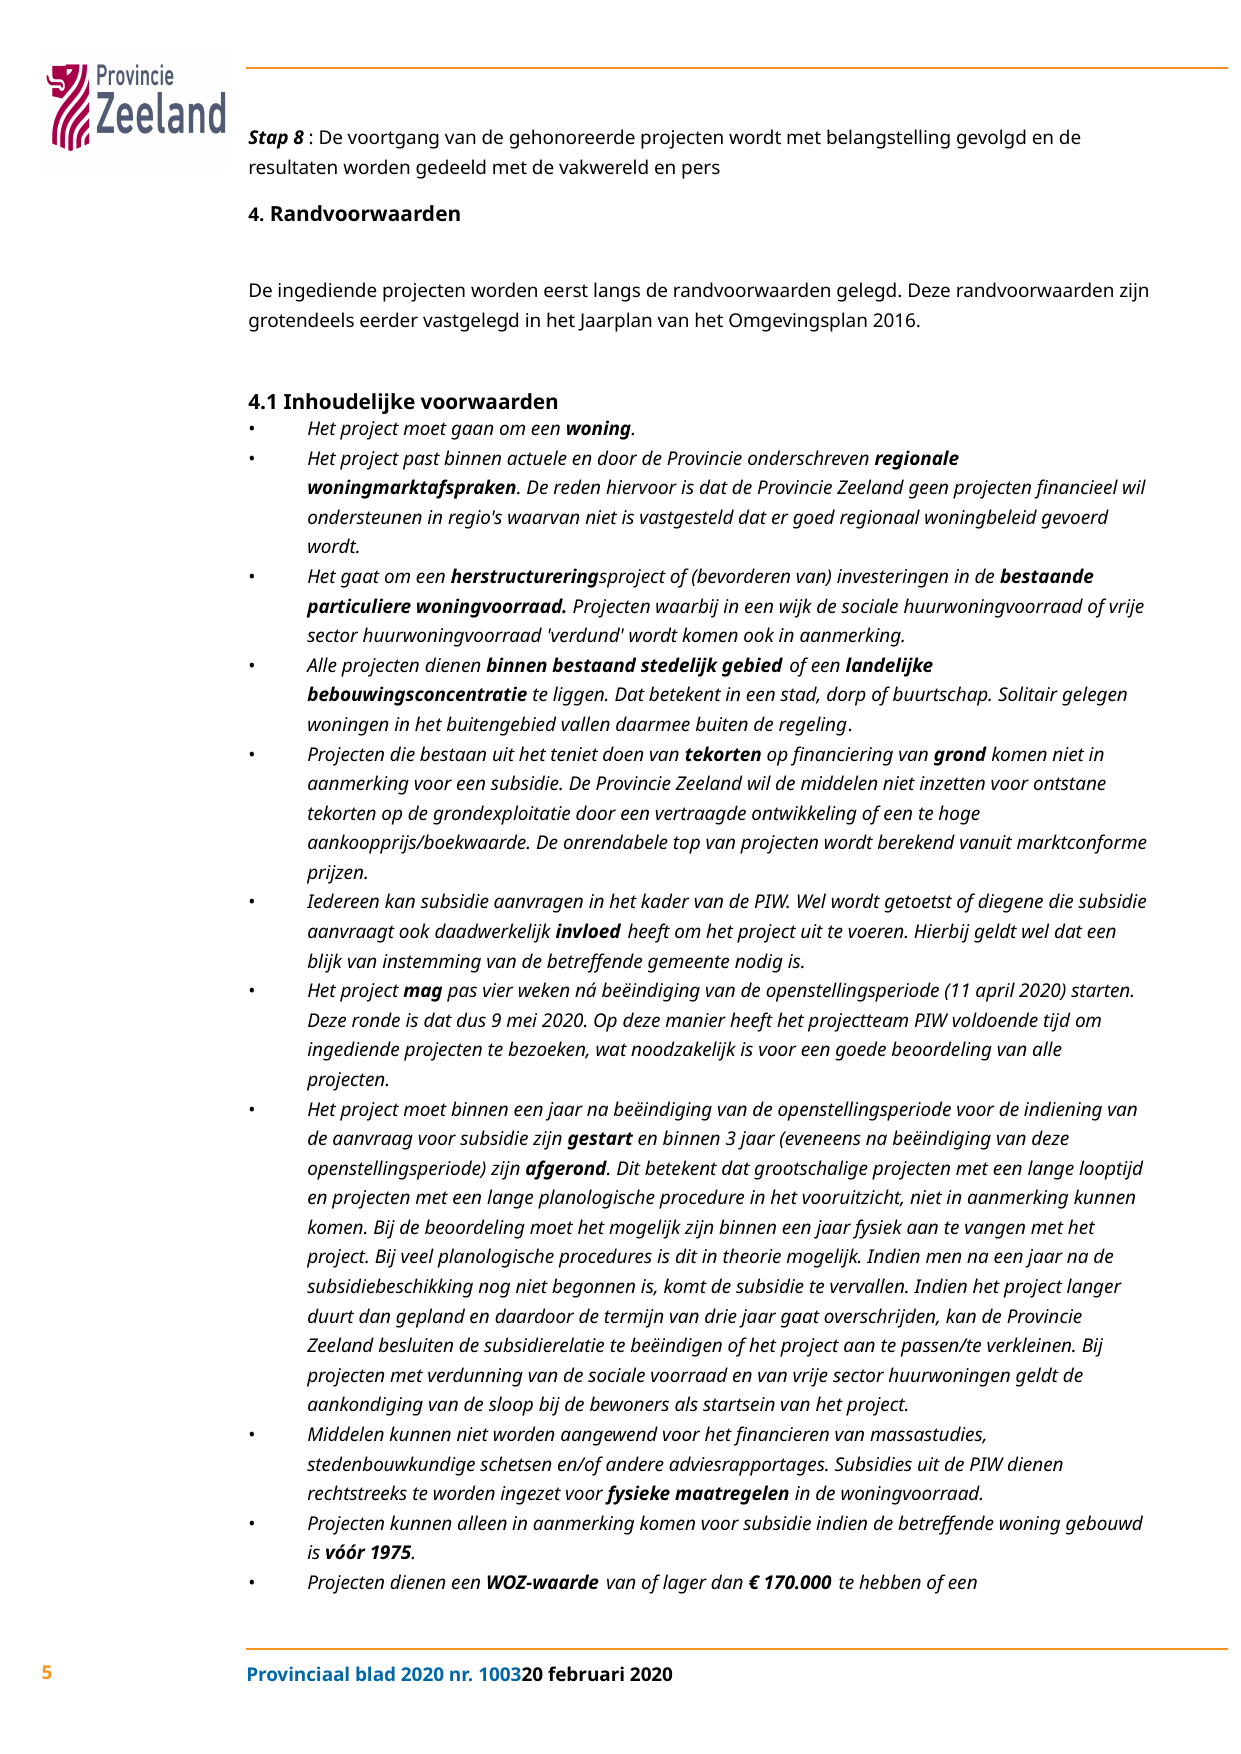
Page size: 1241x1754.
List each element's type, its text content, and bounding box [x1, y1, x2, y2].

list Iedereen kan subsidie aanvragen in het kader van de PIW. Wel wordt getoetst of diegene die subsidie aanvraagt ook daadwerkelijk invloed heeft om het project uit te voeren. Hierbij geldt wel dat een blijk van instemming van de betreffende gemeente nodig is. [248, 889, 1152, 973]
list Het project moet gaan om een woning. [248, 415, 1152, 441]
list Middelen kunnen niet worden aangewend voor het financieren van massastudies, stedenbouwkundige schetsen en/of andere adviesrapportages. Subsidies uit de PIW dienen rechtstreeks te worden ingezet voor fysieke maatregelen in de woningvoorraad. [248, 1421, 1152, 1506]
text Stap 8 : De voortgang van de gehonoreerde projecten wordt met belangstelling gevolgd en de resultaten worden gedeeld met de vakwereld en pers [248, 124, 1152, 180]
text 4. Randvoorwaarden [248, 199, 1152, 228]
list Het project past binnen actuele en door de Provincie onderschreven regionale woningmarktafspraken. De reden hiervoor is dat de Provincie Zeeland geen projecten financieel wil ondersteunen in regio's waarvan niet is vastgesteld dat er goed regionaal woningbeleid gevoerd wordt. [248, 445, 1152, 559]
list Het gaat om een herstructureringsproject of (bevorderen van) investeringen in de bestaande particuliere woningvoorraad. Projecten waarbij in een wijk de sociale huurwoningvoorraad of vrije sector huurwoningvoorraad 'verdund' wordt komen ook in aanmerking. [248, 563, 1152, 648]
picture [41, 47, 231, 172]
list Projecten die bestaan uit het teniet doen van tekorten op financiering van grond komen niet in aanmerking voor een subsidie. De Provincie Zeeland wil de middelen niet inzetten voor ontstane tekorten op de grondexploitatie door een vertraagde ontwikkeling of een te hoge aankoopprijs/boekwaarde. De onrendabele top van projecten wordt berekend vanuit marktconforme prijzen. [248, 741, 1152, 885]
list Projecten kunnen alleen in aanmerking komen voor subsidie indien de betreffende woning gebouwd is vóór 1975. [248, 1510, 1152, 1565]
text De ingediende projecten worden eerst langs de randvoorwaarden gelegd. Deze randvoorwaarden zijn grotendeels eerder vastgelegd in het Jaarplan van het Omgevingsplan 2016. [248, 277, 1152, 333]
text 4.1 Inhoudelijke voorwaarden [248, 387, 1152, 415]
list Het project moet binnen een jaar na beëindiging van de openstellingsperiode voor de indiening van de aanvraag voor subsidie zijn gestart en binnen 3 jaar (eveneens na beëindiging van deze openstellingsperiode) zijn afgerond. Dit betekent dat grootschalige projecten met een lange looptijd en projecten met een lange planologische procedure in het vooruitzicht, niet in aanmerking kunnen komen. Bij de beoordeling moet het mogelijk zijn binnen een jaar fysiek aan te vangen met het project. Bij veel planologische procedures is dit in theorie mogelijk. Indien men na een jaar na de subsidiebeschikking nog niet begonnen is, komt de subsidie te vervallen. Indien het project langer duurt dan gepland en daardoor de termijn van drie jaar gaat overschrijden, kan de Provincie Zeeland besluiten de subsidierelatie te beëindigen of het project aan te passen/te verkleinen. Bij projecten met verdunning van de sociale voorraad en van vrije sector huurwoningen geldt de aankondiging van de sloop bij de bewoners als startsein van het project. [248, 1096, 1152, 1417]
list Projecten dienen een WOZ-waarde van of lager dan € 170.000 te hebben of een [248, 1569, 1152, 1595]
list Het project mag pas vier weken ná beëindiging van de openstellingsperiode (11 april 2020) starten. Deze ronde is dat dus 9 mei 2020. Op deze manier heeft het projectteam PIW voldoende tijd om ingediende projecten te bezoeken, wat noodzakelijk is voor een goede beoordeling van alle projecten. [248, 977, 1152, 1092]
list Alle projecten dienen binnen bestaand stedelijk gebied of een landelijke bebouwingsconcentratie te liggen. Dat betekent in een stad, dorp of buurtschap. Solitair gelegen woningen in het buitengebied vallen daarmee buiten de regeling. [248, 652, 1152, 737]
